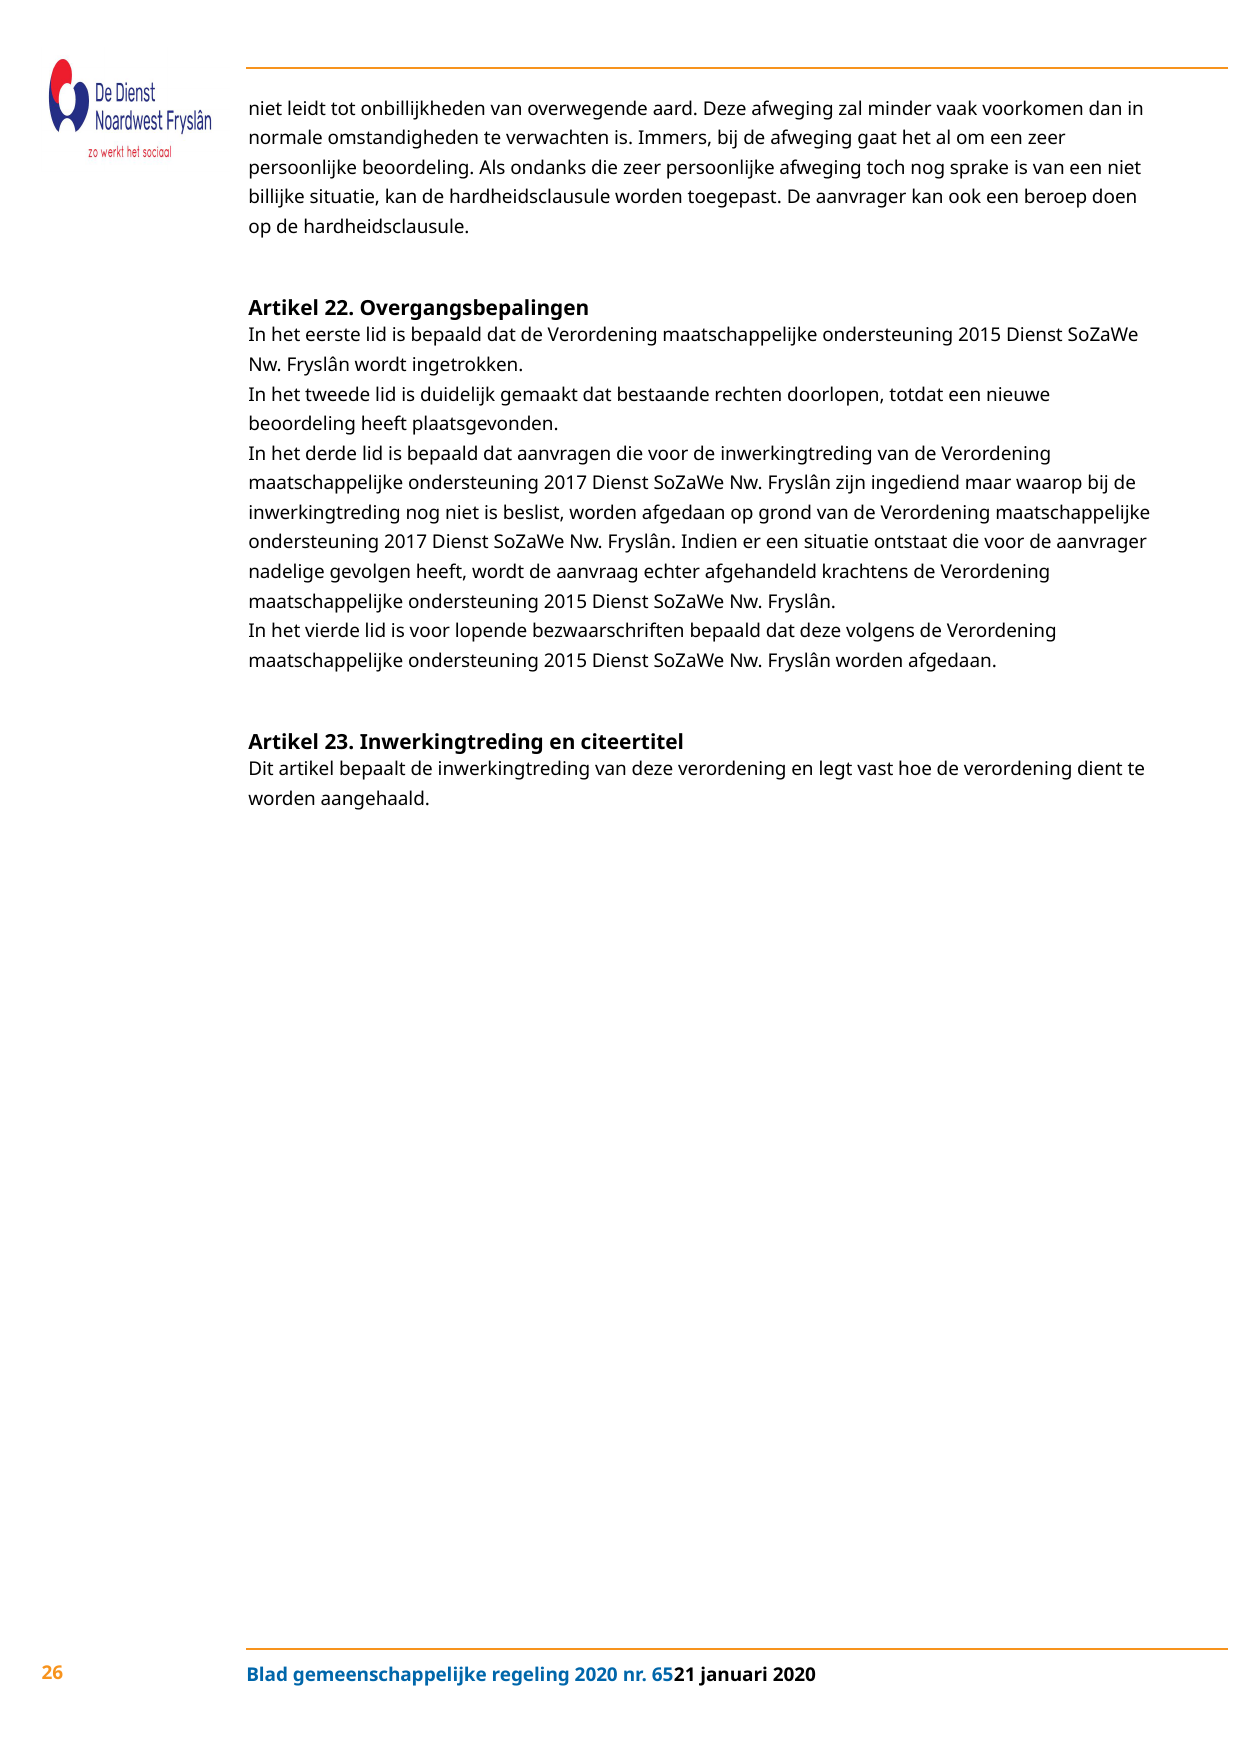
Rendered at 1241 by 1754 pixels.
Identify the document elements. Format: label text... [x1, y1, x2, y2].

text Dit artikel bepaalt de inwerkingtreding van deze verordening en legt vast hoe de verordening dient te worden aangehaald. [248, 755, 1152, 811]
text In het vierde lid is voor lopende bezwaarschriften bepaald dat deze volgens de Verordening maatschappelijke ondersteuning 2015 Dienst SoZaWe Nw. Fryslân worden afgedaan. [248, 617, 1152, 673]
picture [41, 47, 231, 172]
text In het eerste lid is bepaald dat de Verordening maatschappelijke ondersteuning 2015 Dienst SoZaWe Nw. Fryslân wordt ingetrokken. [248, 322, 1152, 377]
text In het derde lid is bepaald dat aanvragen die voor de inwerkingtreding van de Verordening maatschappelijke ondersteuning 2017 Dienst SoZaWe Nw. Fryslân zijn ingediend maar waarop bij de inwerkingtreding nog niet is beslist, worden afgedaan op grond van de Verordening maatschappelijke ondersteuning 2017 Dienst SoZaWe Nw. Fryslân. Indien er een situatie ontstaat die voor de aanvrager nadelige gevolgen heeft, wordt de aanvraag echter afgehandeld krachtens de Verordening maatschappelijke ondersteuning 2015 Dienst SoZaWe Nw. Fryslân. [248, 440, 1152, 613]
text Artikel 23. Inwerkingtreding en citeertitel [248, 727, 1152, 755]
text Artikel 22. Overgangsbepalingen [248, 293, 1152, 322]
text In het tweede lid is duidelijk gemaakt dat bestaande rechten doorlopen, totdat een nieuwe beoordeling heeft plaatsgevonden. [248, 381, 1152, 436]
text niet leidt tot onbillijkheden van overwegende aard. Deze afweging zal minder vaak voorkomen dan in normale omstandigheden te verwachten is. Immers, bij de afweging gaat het al om een zeer persoonlijke beoordeling. Als ondanks die zeer persoonlijke afweging toch nog sprake is van een niet billijke situatie, kan de hardheidsclausule worden toegepast. De aanvrager kan ook een beroep doen op de hardheidsclausule. [248, 95, 1152, 239]
